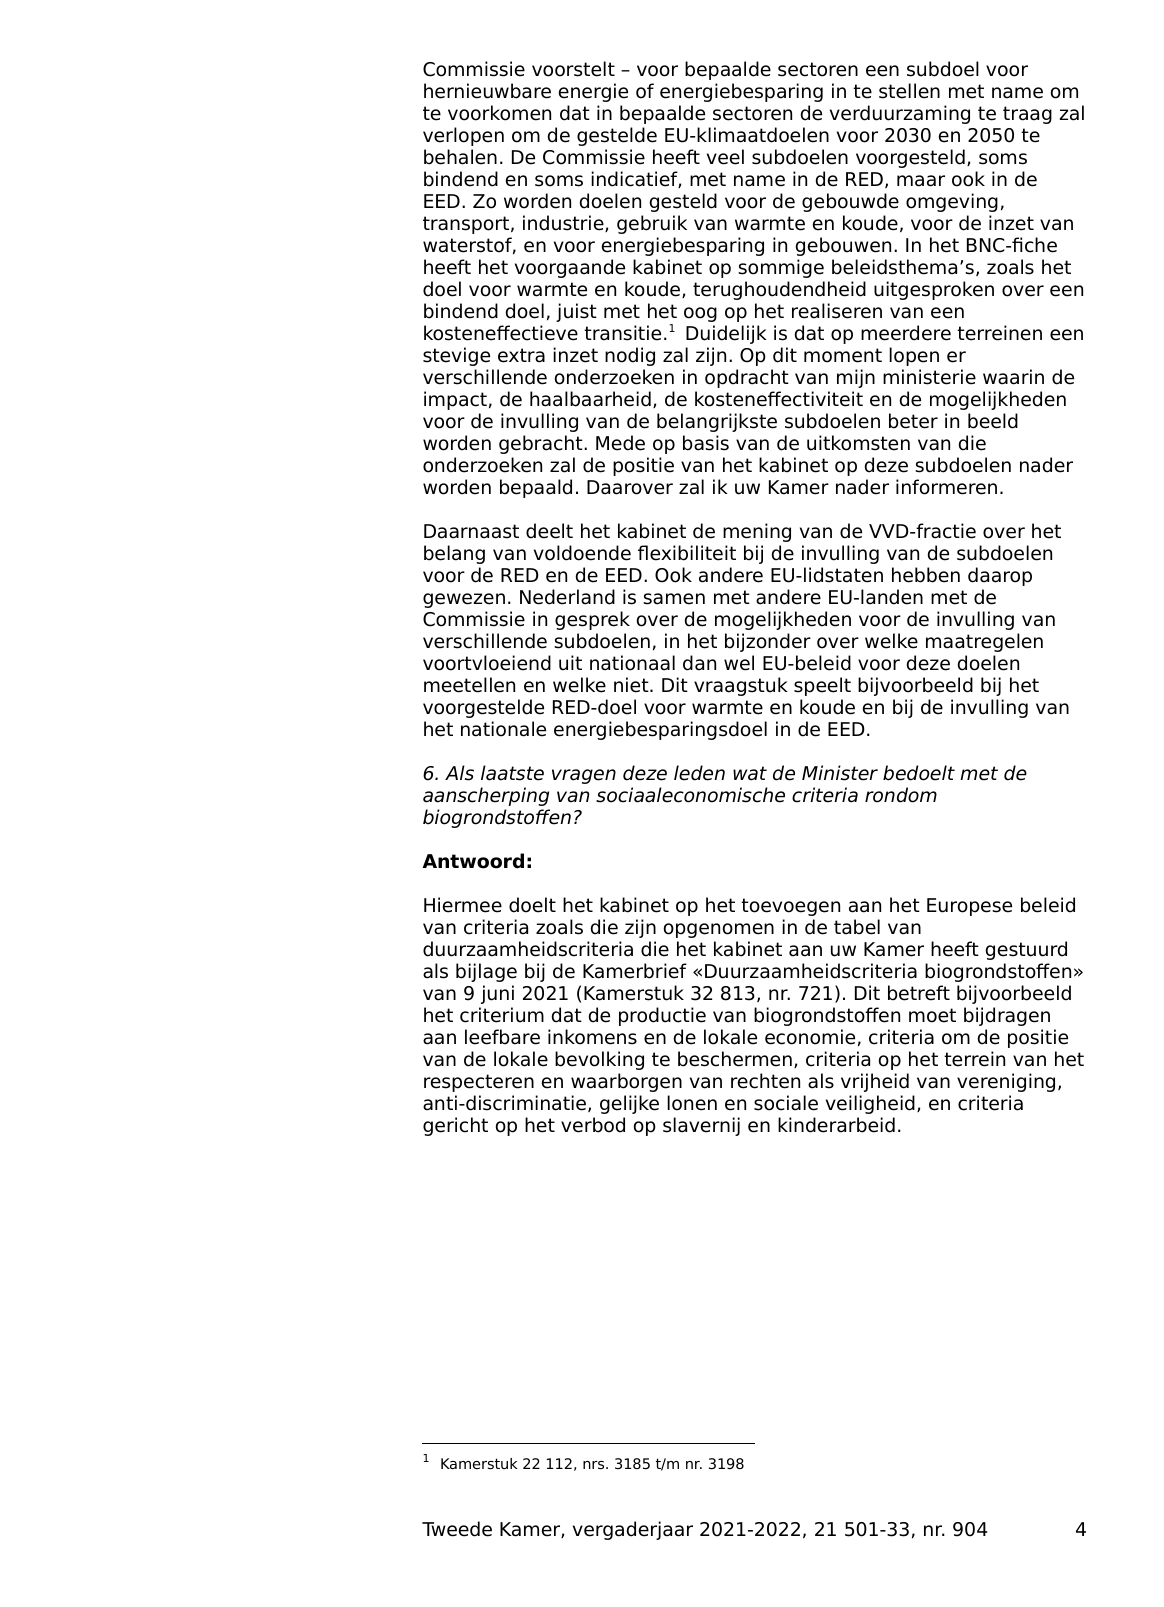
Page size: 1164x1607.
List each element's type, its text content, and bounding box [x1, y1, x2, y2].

subtitle Antwoord: [422, 851, 1087, 873]
text Commissie voorstelt – voor bepaalde sectoren een subdoel voor hernieuwbare energie of energiebesparing in te stellen met name om te voorkomen dat in bepaalde sectoren de verduurzaming te traag zal verlopen om de gestelde EU-klimaatdoelen voor 2030 en 2050 te behalen. De Commissie heeft veel subdoelen voorgesteld, soms bindend en soms indicatief, met name in de RED, maar ook in de EED. Zo worden doelen gesteld voor de gebouwde omgeving, transport, industrie, gebruik van warmte en koude, voor de inzet van waterstof, en voor energiebesparing in gebouwen. In het BNC-fiche heeft het voorgaande kabinet op sommige beleidsthema’s, zoals het doel voor warmte en koude, terughoudendheid uitgesproken over een bindend doel, juist met het oog op het realiseren van een kosteneffectieve transitie. Duidelijk is dat op meerdere terreinen een stevige extra inzet nodig zal zijn. Op dit moment lopen er verschillende onderzoeken in opdracht van mijn ministerie waarin de impact, de haalbaarheid, de kosteneffectiviteit en de mogelijkheden voor de invulling van de belangrijkste subdoelen beter in beeld worden gebracht. Mede op basis van de uitkomsten van die onderzoeken zal de positie van het kabinet op deze subdoelen nader worden bepaald. Daarover zal ik uw Kamer nader informeren. [422, 59, 1087, 499]
subtitle 6. Als laatste vragen deze leden wat de Minister bedoelt met de aanscherping van sociaaleconomische criteria rondom biogrondstoffen? [422, 763, 1087, 829]
text Hiermee doelt het kabinet op het toevoegen aan het Europese beleid van criteria zoals die zijn opgenomen in de tabel van duurzaamheidscriteria die het kabinet aan uw Kamer heeft gestuurd als bijlage bij de Kamerbrief «Duurzaamheidscriteria biogrondstoffen» van 9 juni 2021 (Kamerstuk 32 813, nr. 721). Dit betreft bijvoorbeeld het criterium dat de productie van biogrondstoffen moet bijdragen aan leefbare inkomens en de lokale economie, criteria om de positie van de lokale bevolking te beschermen, criteria op het terrein van het respecteren en waarborgen van rechten als vrijheid van vereniging, anti-discriminatie, gelijke lonen en sociale veiligheid, en criteria gericht op het verbod op slavernij en kinderarbeid. [422, 895, 1087, 1137]
text Kamerstuk 22 112, nrs. 3185 t/m nr. 3198 [422, 1452, 1087, 1474]
text Daarnaast deelt het kabinet de mening van de VVD-fractie over het belang van voldoende flexibiliteit bij de invulling van de subdoelen voor de RED en de EED. Ook andere EU-lidstaten hebben daarop gewezen. Nederland is samen met andere EU-landen met de Commissie in gesprek over de mogelijkheden voor de invulling van verschillende subdoelen, in het bijzonder over welke maatregelen voortvloeiend uit nationaal dan wel EU-beleid voor deze doelen meetellen en welke niet. Dit vraagstuk speelt bijvoorbeeld bij het voorgestelde RED-doel voor warmte en koude en bij de invulling van het nationale energiebesparingsdoel in de EED. [422, 521, 1087, 741]
